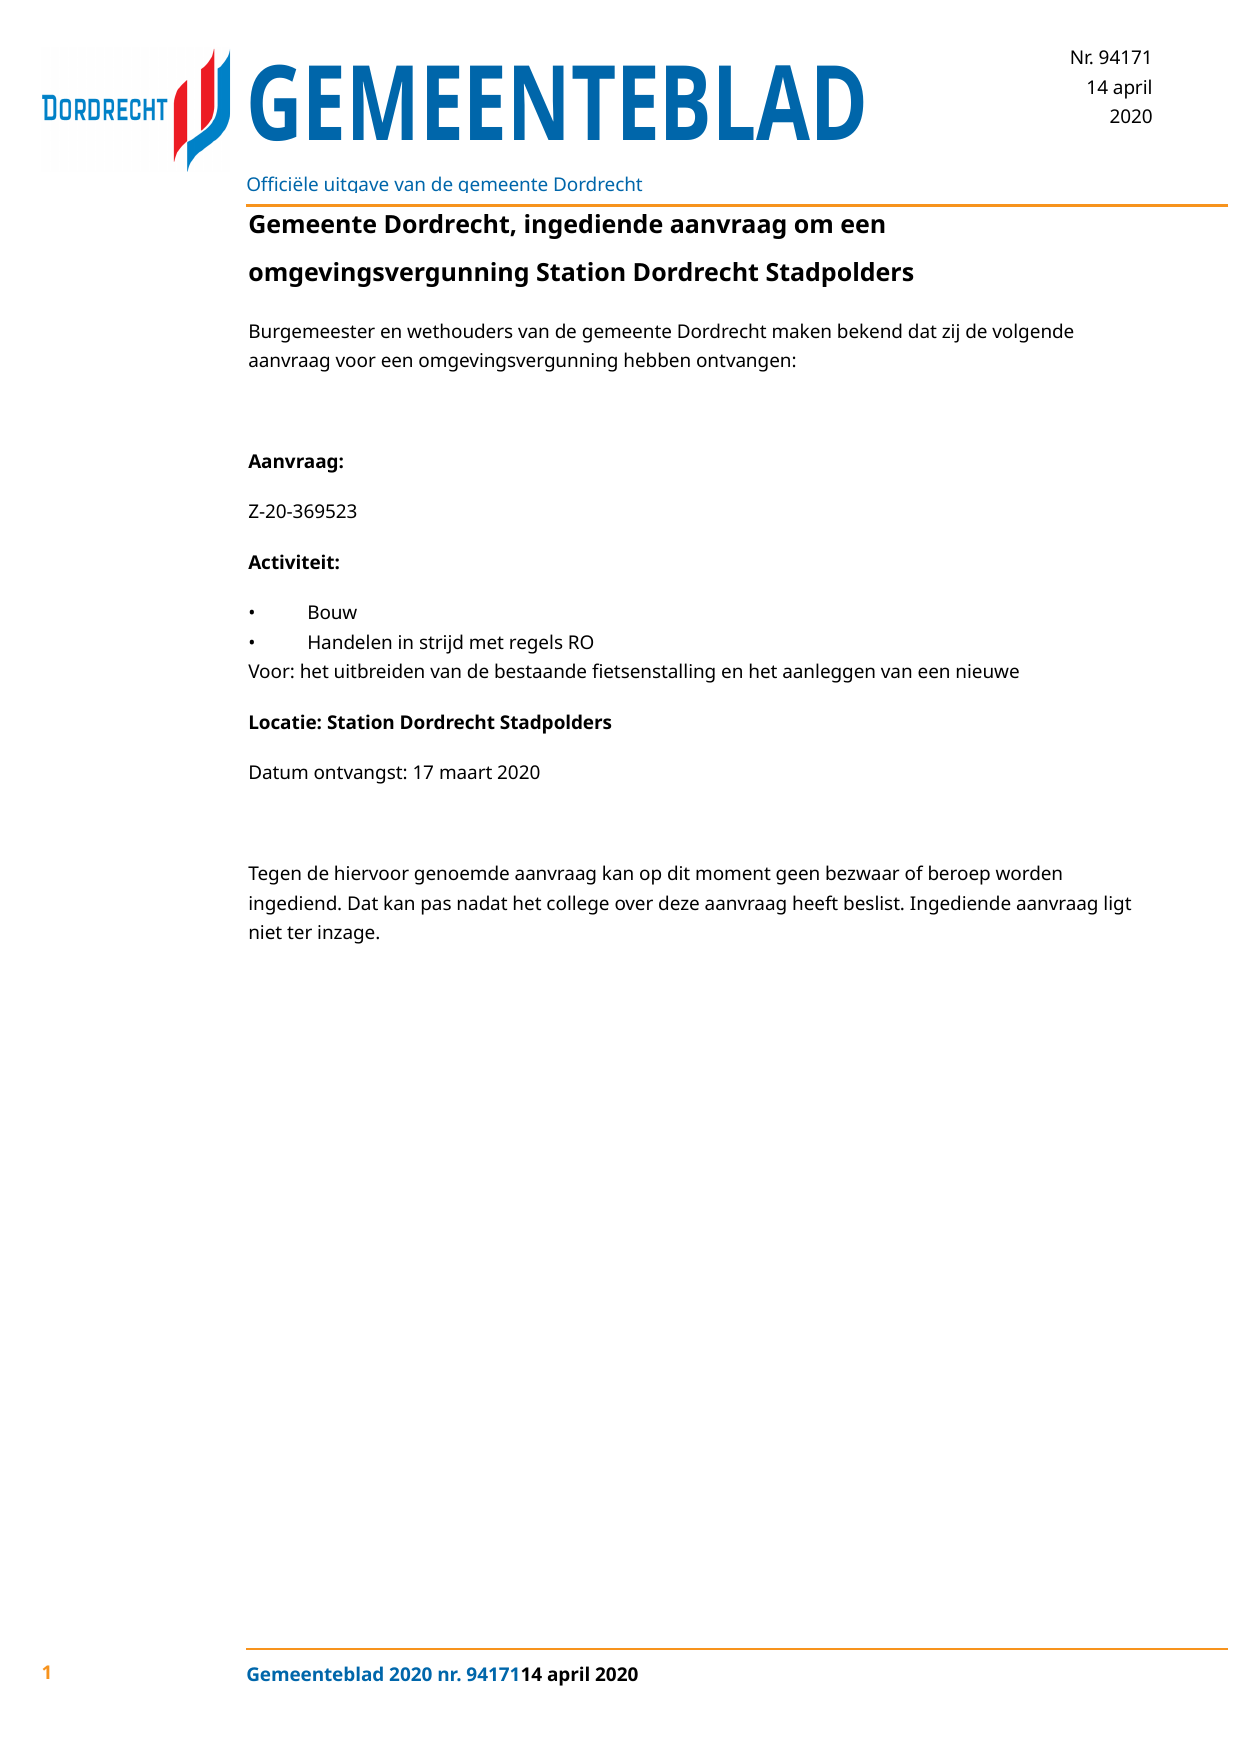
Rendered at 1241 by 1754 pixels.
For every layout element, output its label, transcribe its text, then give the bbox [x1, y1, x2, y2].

text Burgemeester en wethouders van de gemeente Dordrecht maken bekend dat zij de volgende aanvraag voor een omgevingsvergunning hebben ontvangen: [248, 318, 1152, 373]
text Gemeente Dordrecht, ingediende aanvraag om een omgevingsvergunning Station Dordrecht Stadpolders [248, 207, 1152, 288]
list Handelen in strijd met regels RO [248, 629, 1152, 655]
text Z-20-369523 [248, 499, 1152, 524]
text Activiteit: [248, 549, 1152, 575]
text Voor: het uitbreiden van de bestaande fietsenstalling en het aanleggen van een nieuwe [248, 659, 1152, 684]
text Tegen de hiervoor genoemde aanvraag kan op dit moment geen bezwaar of beroep worden ingediend. Dat kan pas nadat het college over deze aanvraag heeft beslist. Ingediende aanvraag ligt niet ter inzage. [248, 860, 1152, 945]
text Datum ontvangst: 17 maart 2020 [248, 759, 1152, 785]
text Aanvraag: [248, 448, 1152, 474]
text Locatie: Station Dordrecht Stadpolders [248, 709, 1152, 735]
picture [41, 47, 231, 172]
list Bouw [248, 599, 1152, 625]
